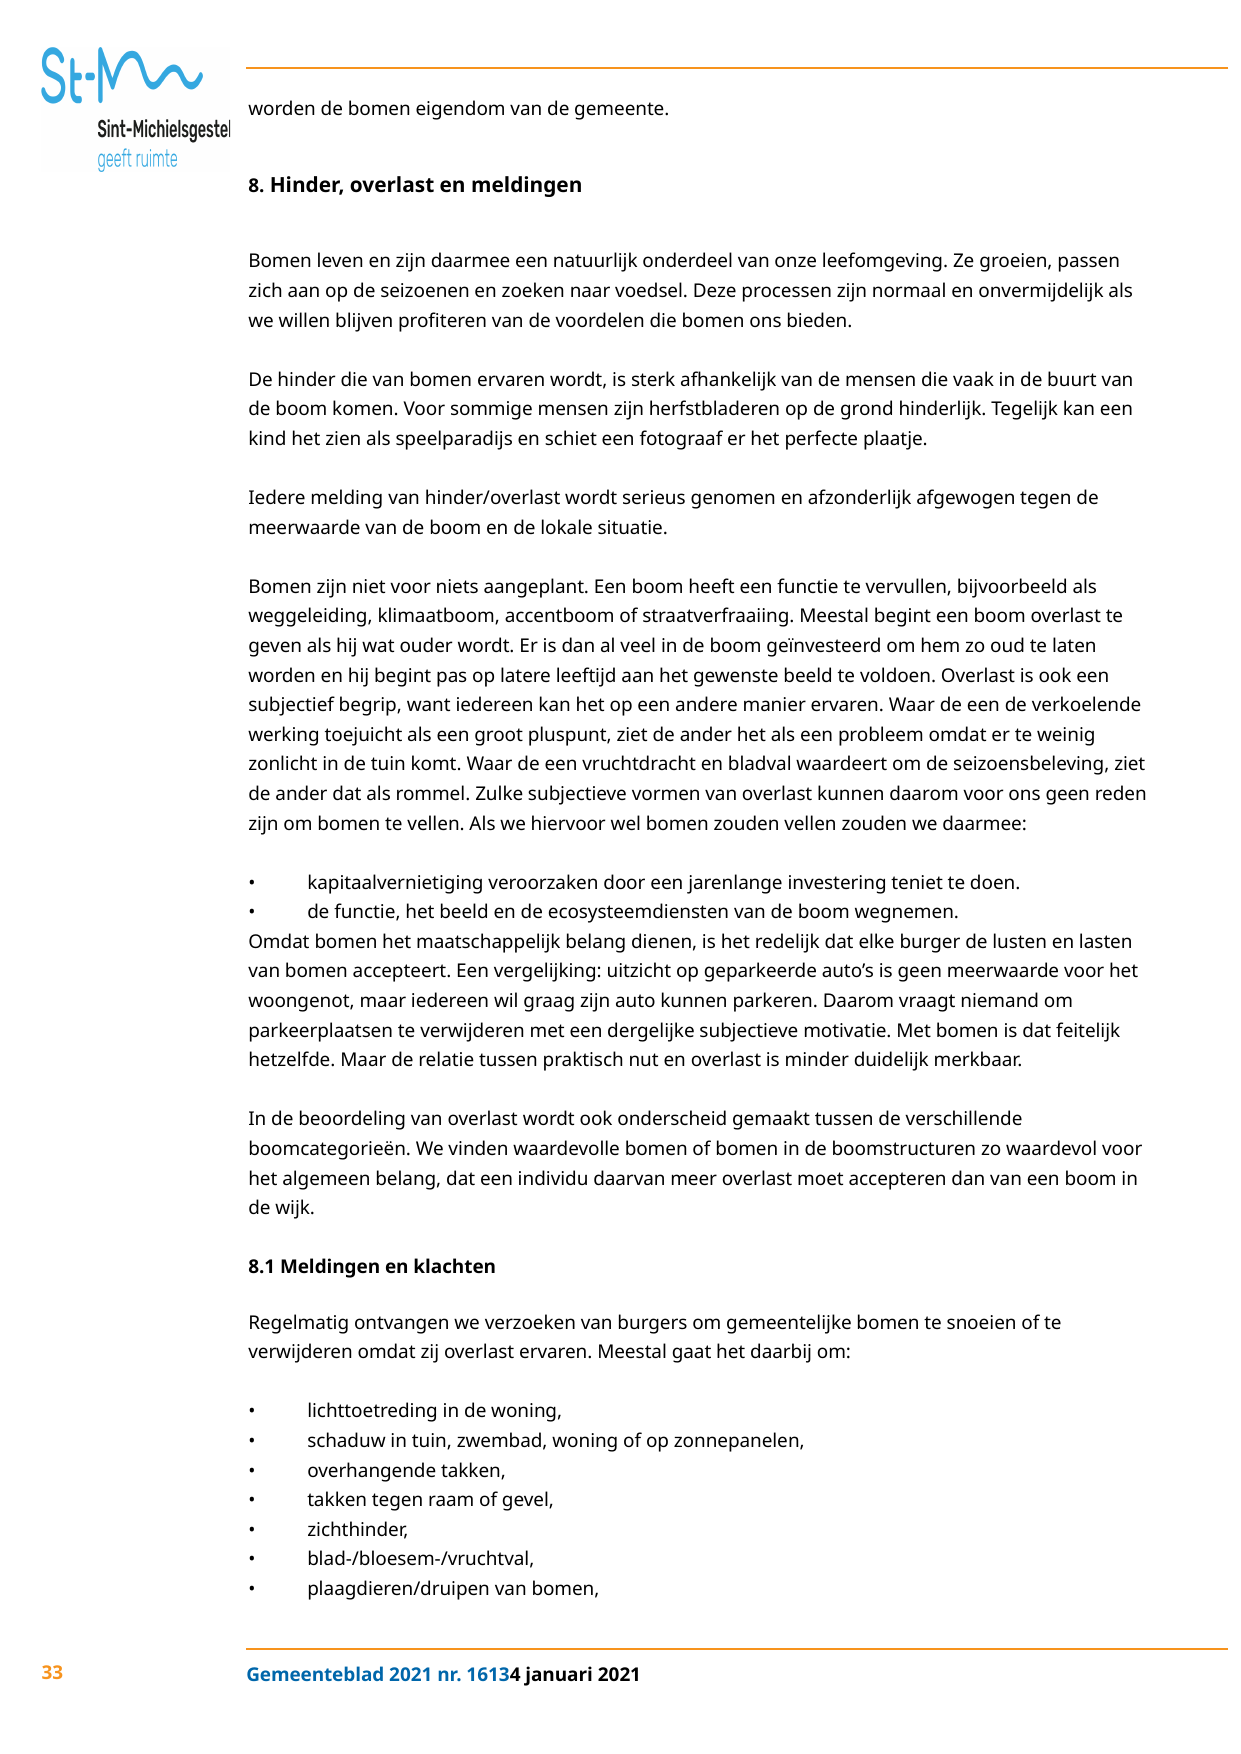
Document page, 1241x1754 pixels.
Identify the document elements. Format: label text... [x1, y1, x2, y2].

list blad-/bloesem-/vruchtval, [248, 1546, 1152, 1571]
text worden de bomen eigendom van de gemeente. [248, 95, 1152, 121]
list de functie, het beeld en de ecosysteemdiensten van de boom wegnemen. [248, 898, 1152, 924]
text Bomen zijn niet voor niets aangeplant. Een boom heeft een functie te vervullen, bijvoorbeeld als weggeleiding, klimaatboom, accentboom of straatverfraaiing. Meestal begint een boom overlast te geven als hij wat ouder wordt. Er is dan al veel in de boom geïnvesteerd om hem zo oud te laten worden en hij begint pas op latere leeftijd aan het gewenste beeld te voldoen. Overlast is ook een subjectief begrip, want iedereen kan het op een andere manier ervaren. Waar de een de verkoelende werking toejuicht als een groot pluspunt, ziet de ander het als een probleem omdat er te weinig zonlicht in de tuin komt. Waar de een vruchtdracht en bladval waardeert om de seizoensbeleving, ziet de ander dat als rommel. Zulke subjectieve vormen van overlast kunnen daarom voor ons geen reden zijn om bomen te vellen. Als we hiervoor wel bomen zouden vellen zouden we daarmee: [248, 573, 1152, 836]
text In de beoordeling van overlast wordt ook onderscheid gemaakt tussen de verschillende boomcategorieën. We vinden waardevolle bomen of bomen in de boomstructuren zo waardevol voor het algemeen belang, dat een individu daarvan meer overlast moet accepteren dan van een boom in de wijk. [248, 1106, 1152, 1220]
list takken tegen raam of gevel, [248, 1486, 1152, 1512]
list overhangende takken, [248, 1457, 1152, 1482]
list kapitaalvernietiging veroorzaken door een jarenlange investering teniet te doen. [248, 869, 1152, 895]
text De hinder die van bomen ervaren wordt, is sterk afhankelijk van de mensen die vaak in de buurt van de boom komen. Voor sommige mensen zijn herfstbladeren op de grond hinderlijk. Tegelijk kan een kind het zien als speelparadijs en schiet een fotograaf er het perfecte plaatje. [248, 366, 1152, 451]
text Iedere melding van hinder/overlast wordt serieus genomen en afzonderlijk afgewogen tegen de meerwaarde van de boom en de lokale situatie. [248, 484, 1152, 540]
text Bomen leven en zijn daarmee een natuurlijk onderdeel van onze leefomgeving. Ze groeien, passen zich aan op de seizoenen en zoeken naar voedsel. Deze processen zijn normaal en onvermijdelijk als we willen blijven profiteren van de voordelen die bomen ons bieden. [248, 248, 1152, 333]
list plaagdieren/druipen van bomen, [248, 1575, 1152, 1601]
text Omdat bomen het maatschappelijk belang dienen, is het redelijk dat elke burger de lusten en lasten van bomen accepteert. Een vergelijking: uitzicht op geparkeerde auto’s is geen meerwaarde voor het woongenot, maar iedereen wil graag zijn auto kunnen parkeren. Daarom vraagt niemand om parkeerplaatsen te verwijderen met een dergelijke subjectieve motivatie. Met bomen is dat feitelijk hetzelfde. Maar de relatie tussen praktisch nut en overlast is minder duidelijk merkbaar. [248, 928, 1152, 1072]
list lichttoetreding in de woning, [248, 1398, 1152, 1423]
list schaduw in tuin, zwembad, woning of op zonnepanelen, [248, 1427, 1152, 1453]
text 8. Hinder, overlast en meldingen [248, 170, 1152, 198]
text 8.1 Meldingen en klachten [248, 1253, 1152, 1279]
list zichthinder, [248, 1516, 1152, 1542]
text Regelmatig ontvangen we verzoeken van burgers om gemeentelijke bomen te snoeien of te verwijderen omdat zij overlast ervaren. Meestal gaat het daarbij om: [248, 1309, 1152, 1364]
picture [41, 47, 231, 172]
